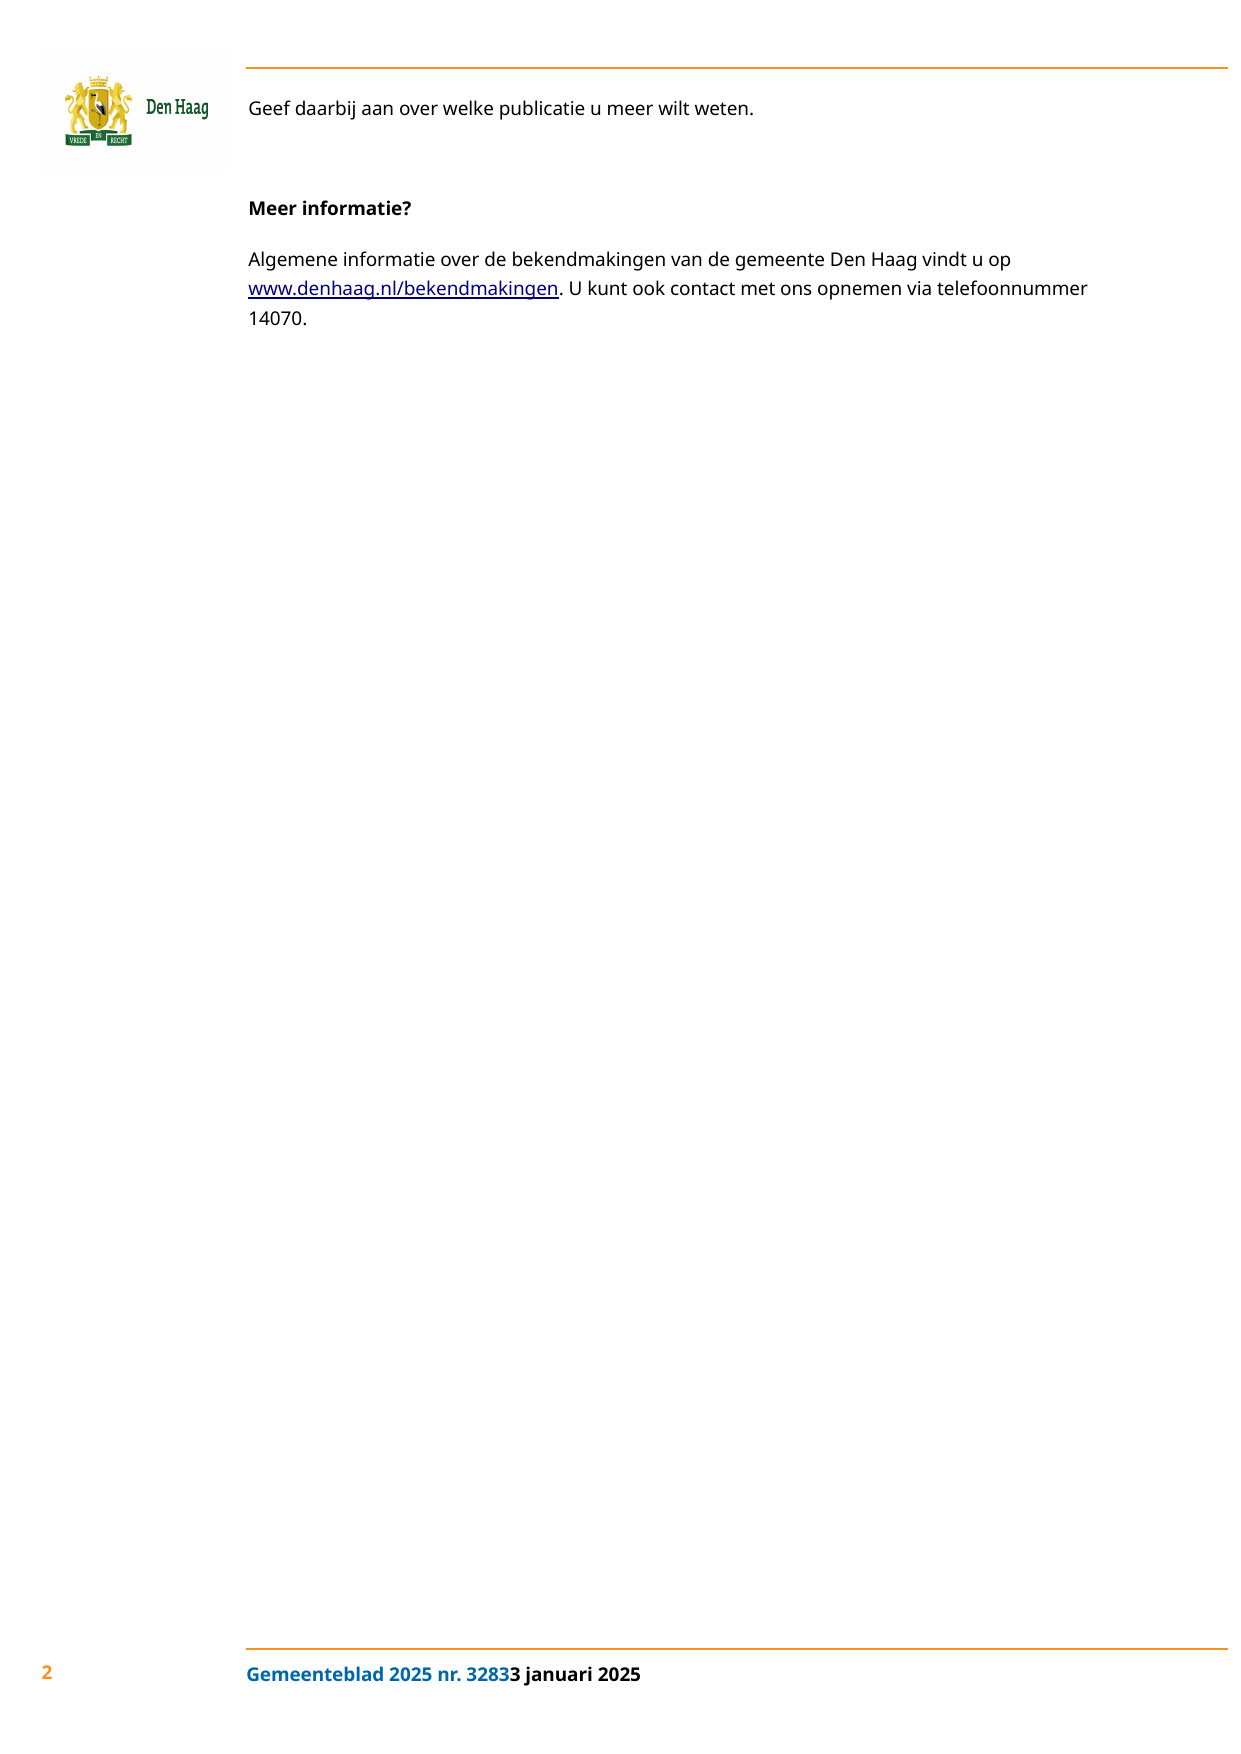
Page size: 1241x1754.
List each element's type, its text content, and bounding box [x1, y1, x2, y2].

text Geef daarbij aan over welke publicatie u meer wilt weten. [248, 95, 1152, 121]
text Algemene informatie over de bekendmakingen van de gemeente Den Haag vindt u op www.denhaag.nl/bekendmakingen. U kunt ook contact met ons opnemen via telefoonnummer 14070. [248, 246, 1152, 331]
picture [41, 47, 231, 172]
text Meer informatie? [248, 196, 1152, 221]
